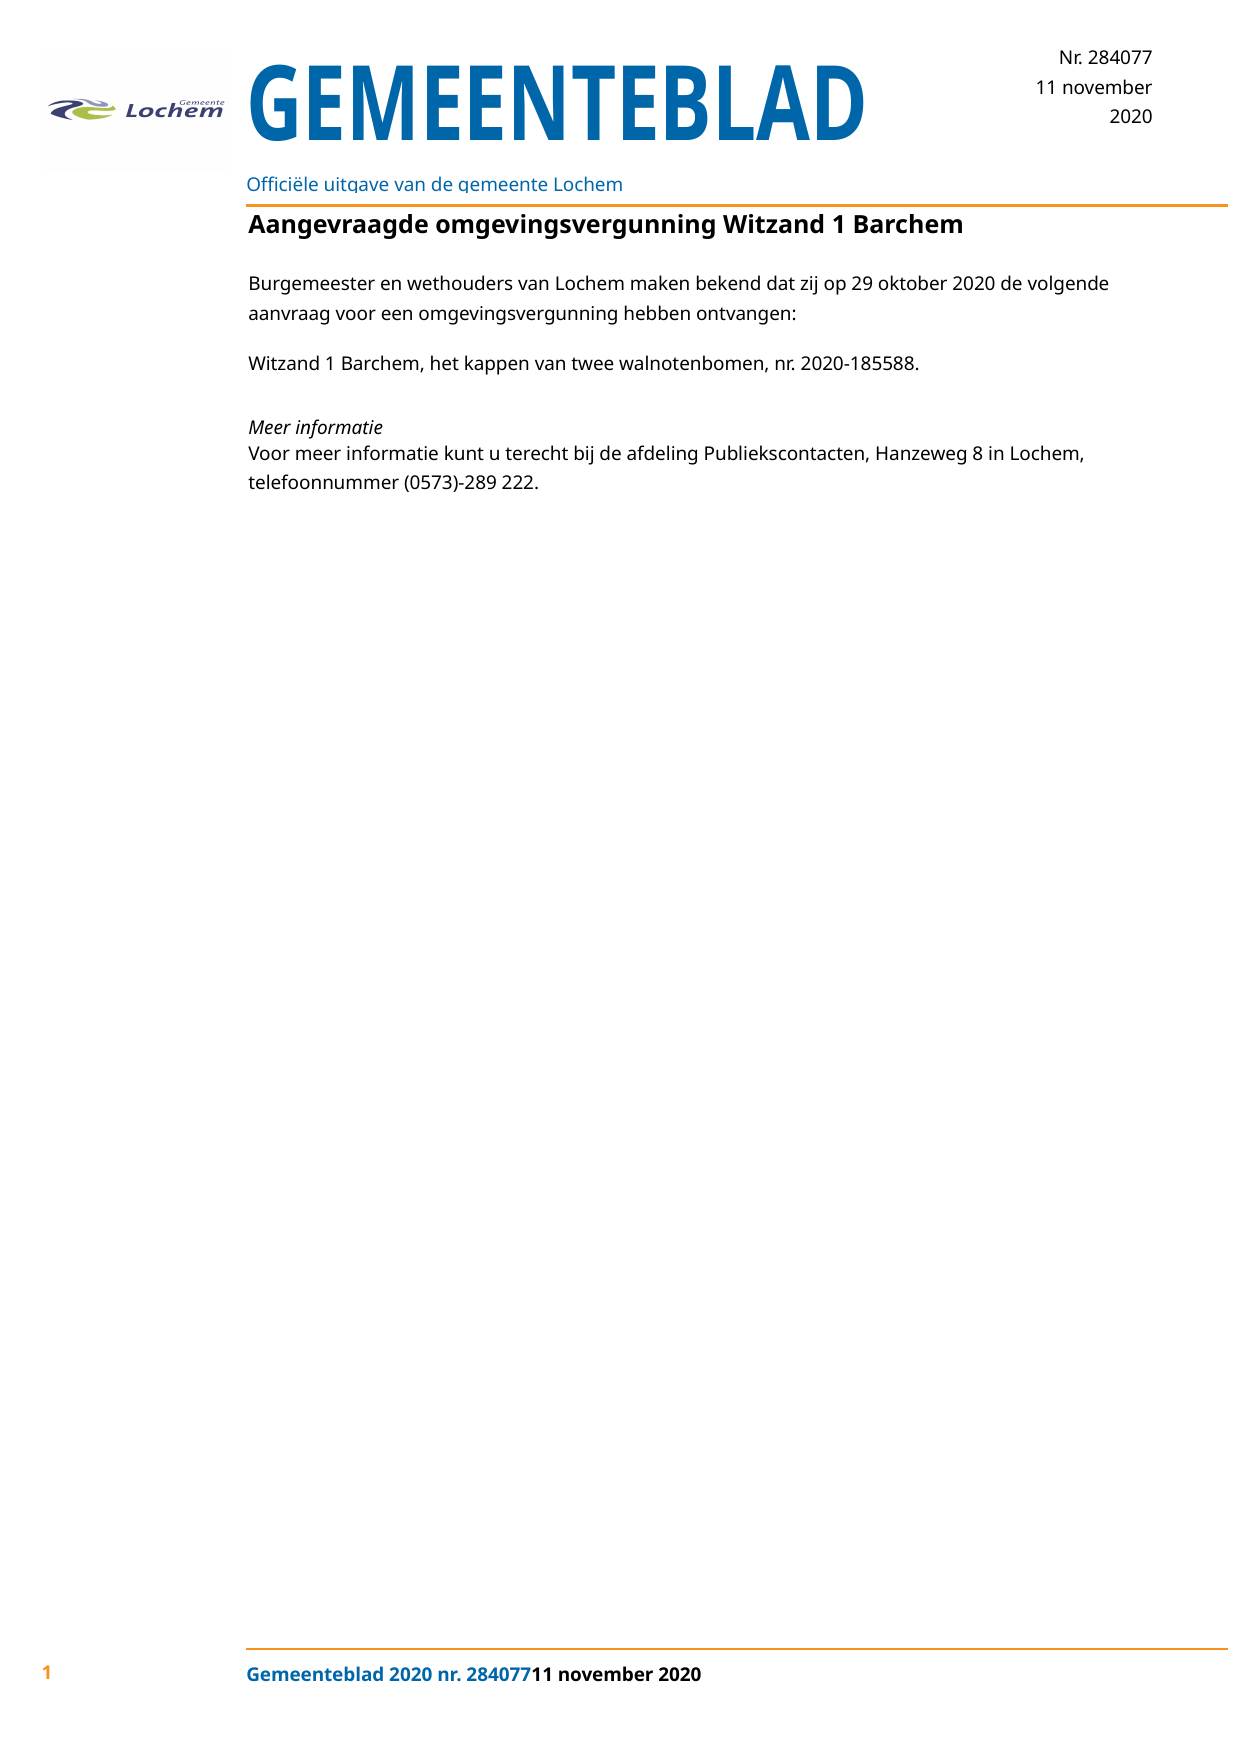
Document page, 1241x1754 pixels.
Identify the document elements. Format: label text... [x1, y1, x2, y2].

text Voor meer informatie kunt u terecht bij de afdeling Publiekscontacten, Hanzeweg 8 in Lochem, telefoonnummer (0573)-289 222. [248, 440, 1152, 495]
text Burgemeester en wethouders van Lochem maken bekend dat zij op 29 oktober 2020 de volgende aanvraag voor een omgevingsvergunning hebben ontvangen: [248, 270, 1152, 326]
text Witzand 1 Barchem, het kappen van twee walnotenbomen, nr. 2020-185588. [248, 350, 1152, 376]
text Aangevraagde omgevingsvergunning Witzand 1 Barchem [248, 207, 1152, 241]
picture [41, 47, 231, 172]
text Meer informatie [248, 414, 1152, 440]
